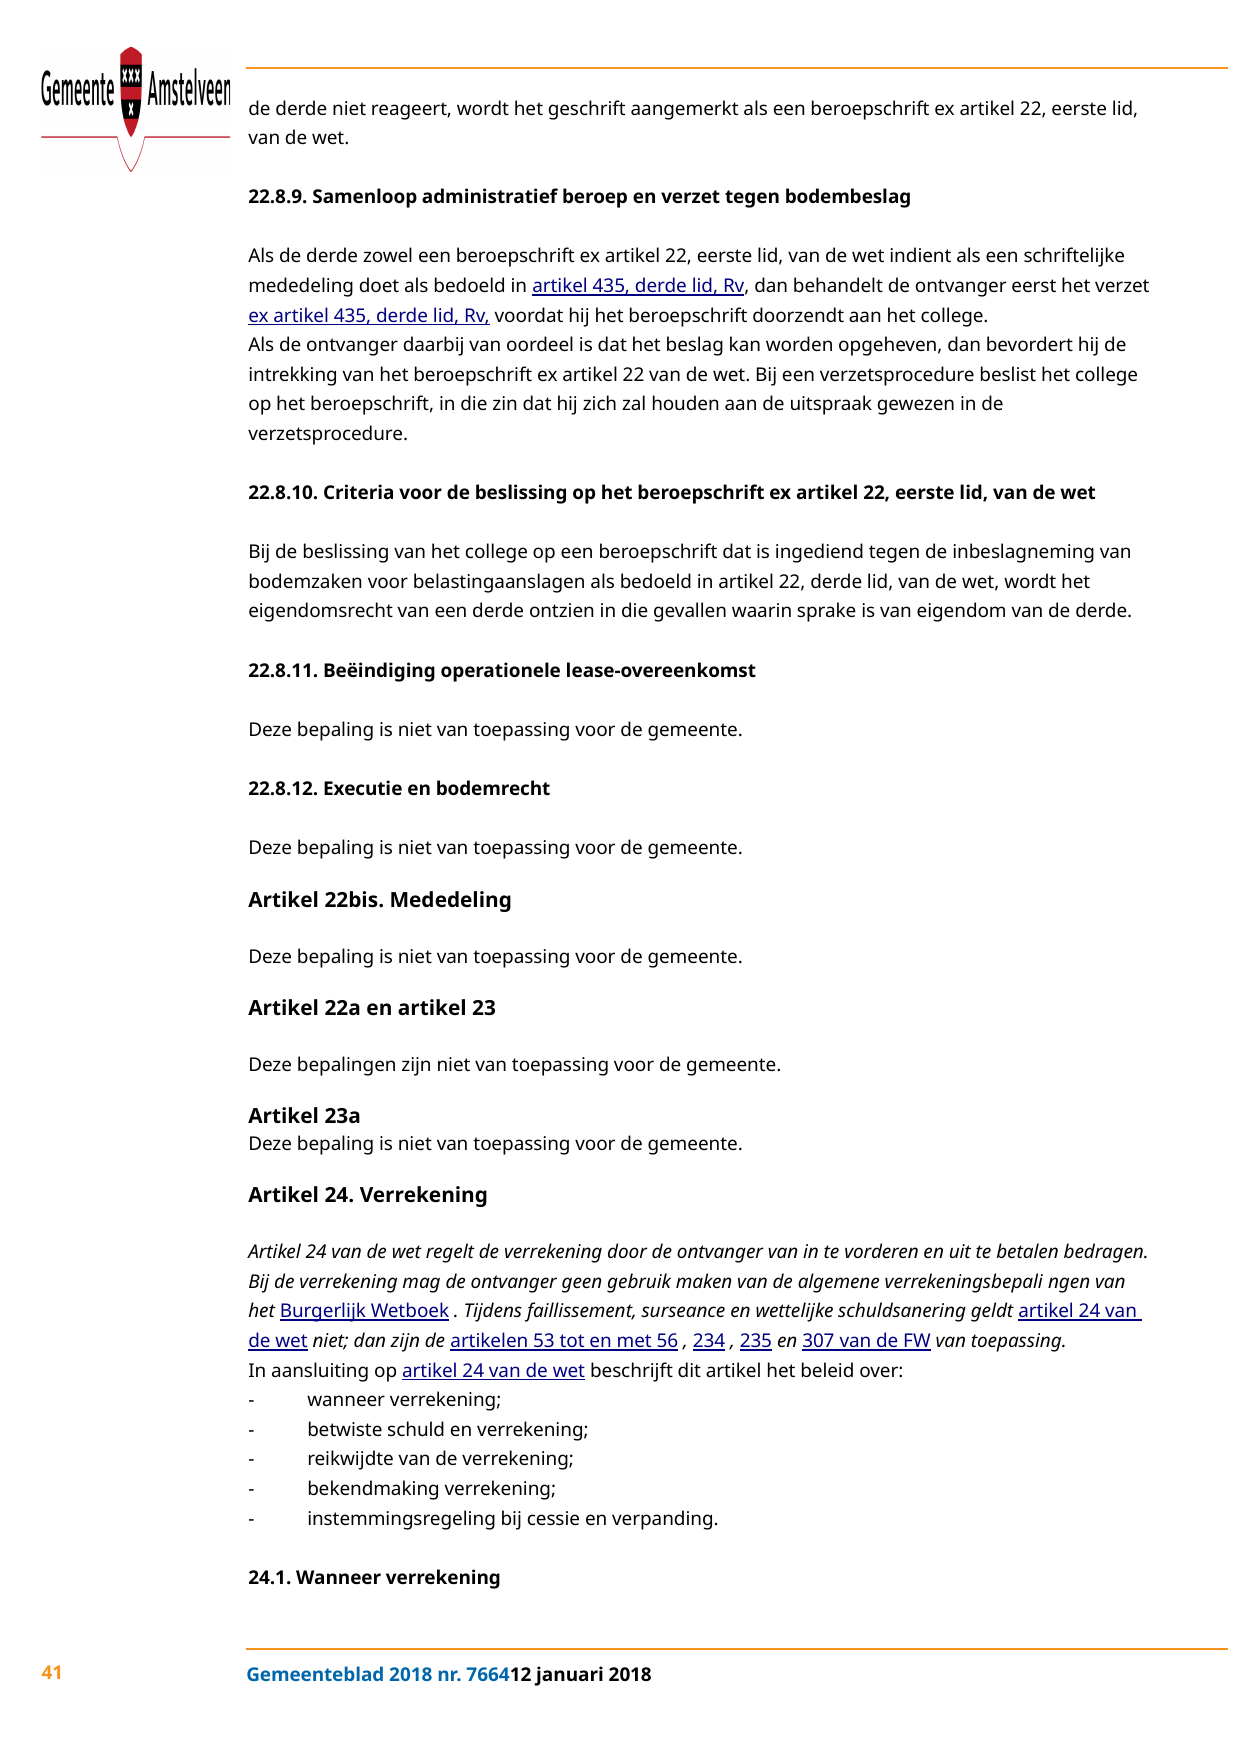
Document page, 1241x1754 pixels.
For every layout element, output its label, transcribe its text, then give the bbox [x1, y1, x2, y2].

list instemmingsregeling bij cessie en verpanding. [248, 1505, 1152, 1531]
text Artikel 23a [248, 1102, 1152, 1130]
text Als de derde zowel een beroepschrift ex artikel 22, eerste lid, van de wet indient als een schriftelijke mededeling doet als bedoeld in artikel 435, derde lid, Rv, dan behandelt de ontvanger eerst het verzet ex artikel 435, derde lid, Rv, voordat hij het beroepschrift doorzendt aan het college. [248, 243, 1152, 328]
list bekendmaking verrekening; [248, 1475, 1152, 1501]
text 22.8.12. Executie en bodemrecht [248, 775, 1152, 801]
list wanneer verrekening; [248, 1386, 1152, 1412]
text de derde niet reageert, wordt het geschrift aangemerkt als een beroepschrift ex artikel 22, eerste lid, van de wet. [248, 95, 1152, 150]
list reikwijdte van de verrekening; [248, 1446, 1152, 1471]
text Artikel 24 van de wet regelt de verrekening door de ontvanger van in te vorderen en uit te betalen bedragen. Bij de verrekening mag de ontvanger geen gebruik maken van de algemene verrekeningsbepali ngen van het Burgerlijk Wetboek . Tijdens faillissement, surseance en wettelijke schuldsanering geldt artikel 24 van de wet niet; dan zijn de artikelen 53 tot en met 56 , 234 , 235 en 307 van de FW van toepassing. [248, 1238, 1152, 1353]
text 24.1. Wanneer verrekening [248, 1564, 1152, 1590]
text Deze bepalingen zijn niet van toepassing voor de gemeente. [248, 1051, 1152, 1077]
picture [41, 47, 231, 172]
text Deze bepaling is niet van toepassing voor de gemeente. [248, 1130, 1152, 1156]
text Deze bepaling is niet van toepassing voor de gemeente. [248, 943, 1152, 968]
text 22.8.11. Beëindiging operationele lease-overeenkomst [248, 657, 1152, 683]
text Artikel 24. Verrekening [248, 1181, 1152, 1209]
text Artikel 22bis. Mededeling [248, 885, 1152, 913]
text Deze bepaling is niet van toepassing voor de gemeente. [248, 716, 1152, 742]
text Als de ontvanger daarbij van oordeel is dat het beslag kan worden opgeheven, dan bevordert hij de intrekking van het beroepschrift ex artikel 22 van de wet. Bij een verzetsprocedure beslist het college op het beroepschrift, in die zin dat hij zich zal houden aan de uitspraak gewezen in de verzetsprocedure. [248, 331, 1152, 446]
text Artikel 22a en artikel 23 [248, 993, 1152, 1022]
text 22.8.9. Samenloop administratief beroep en verzet tegen bodembeslag [248, 183, 1152, 209]
text Deze bepaling is niet van toepassing voor de gemeente. [248, 834, 1152, 860]
text Bij de beslissing van het college op een beroepschrift dat is ingediend tegen de inbeslagneming van bodemzaken voor belastingaanslagen als bedoeld in artikel 22, derde lid, van de wet, wordt het eigendomsrecht van een derde ontzien in die gevallen waarin sprake is van eigendom van de derde. [248, 538, 1152, 623]
text In aansluiting op artikel 24 van de wet beschrijft dit artikel het beleid over: [248, 1357, 1152, 1383]
text 22.8.10. Criteria voor de beslissing op het beroepschrift ex artikel 22, eerste lid, van de wet [248, 479, 1152, 505]
list betwiste schuld en verrekening; [248, 1416, 1152, 1442]
